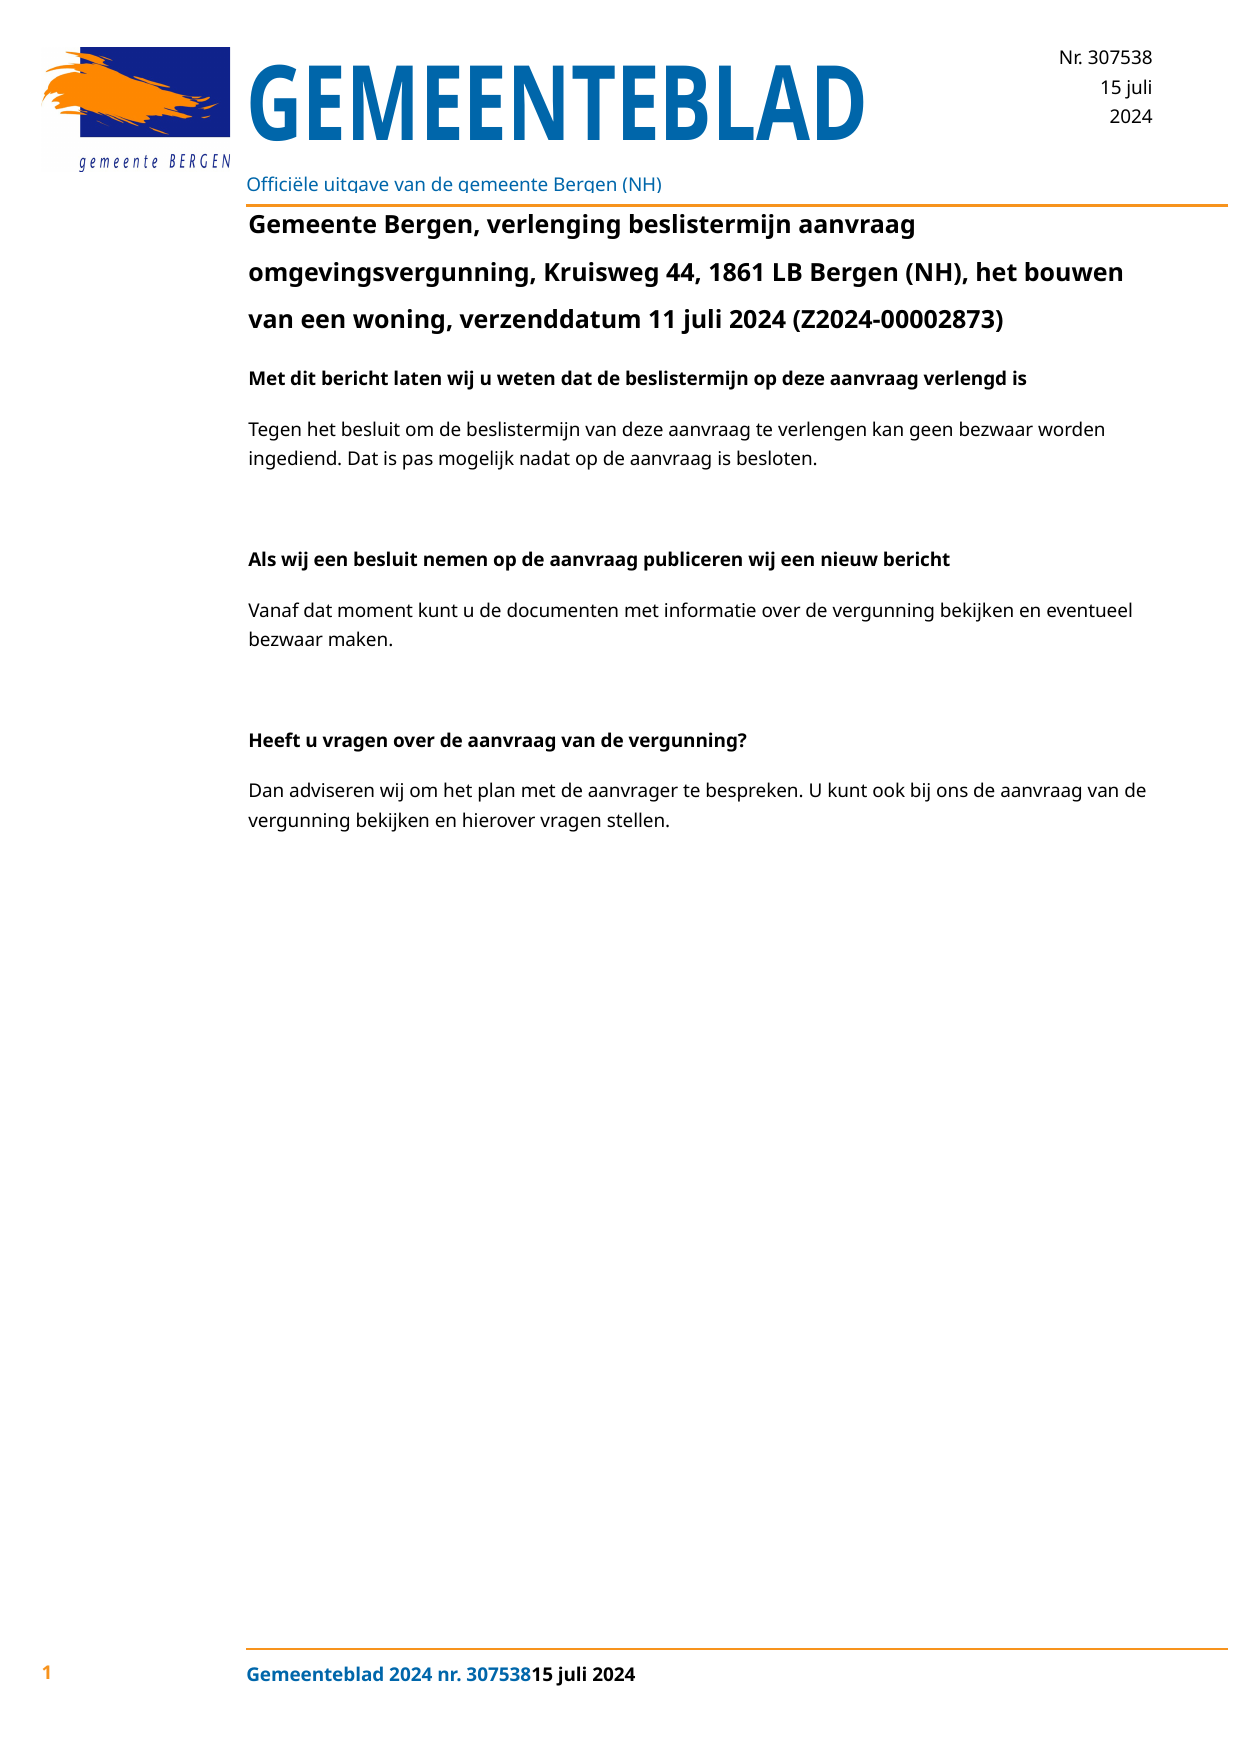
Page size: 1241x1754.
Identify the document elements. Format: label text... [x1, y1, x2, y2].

text Vanaf dat moment kunt u de documenten met informatie over de vergunning bekijken en eventueel bezwaar maken. [248, 597, 1152, 652]
text Gemeente Bergen, verlenging beslistermijn aanvraag omgevingsvergunning, Kruisweg 44, 1861 LB Bergen (NH), het bouwen van een woning, verzenddatum 11 juli 2024 (Z2024-00002873) [248, 207, 1152, 336]
text Heeft u vragen over de aanvraag van de vergunning? [248, 727, 1152, 753]
text Dan adviseren wij om het plan met de aanvrager te bespreken. U kunt ook bij ons de aanvraag van de vergunning bekijken en hierover vragen stellen. [248, 778, 1152, 833]
text Als wij een besluit nemen op de aanvraag publiceren wij een nieuw bericht [248, 546, 1152, 572]
text Met dit bericht laten wij u weten dat de beslistermijn op deze aanvraag verlengd is [248, 366, 1152, 391]
picture [41, 47, 231, 172]
text Tegen het besluit om de beslistermijn van deze aanvraag te verlengen kan geen bezwaar worden ingediend. Dat is pas mogelijk nadat op de aanvraag is besloten. [248, 416, 1152, 471]
